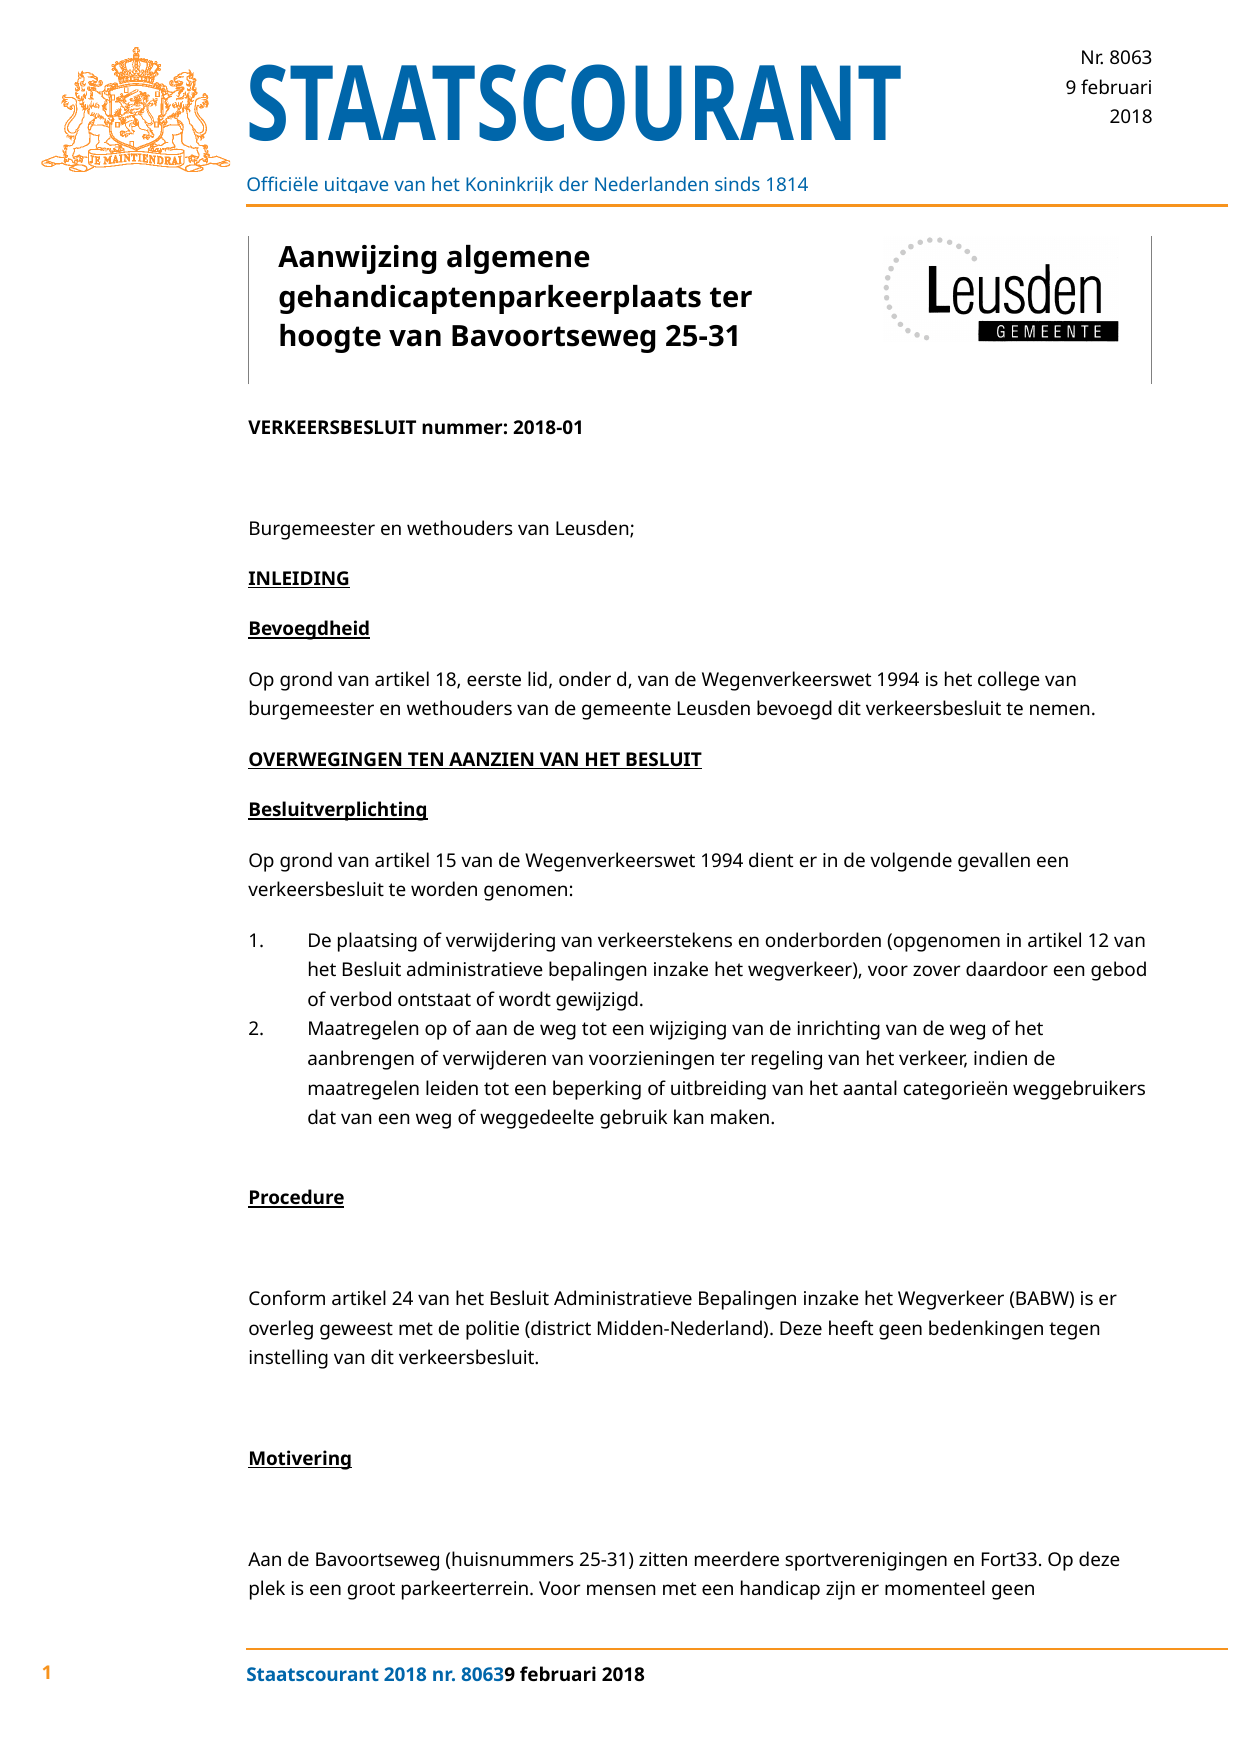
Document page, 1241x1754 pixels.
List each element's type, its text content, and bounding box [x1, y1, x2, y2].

text Op grond van artikel 15 van de Wegenverkeerswet 1994 dient er in de volgende gevallen een verkeersbesluit te worden genomen: [248, 847, 1152, 902]
text VERKEERSBESLUIT nummer: 2018-01 [248, 414, 1152, 440]
text Besluitverplichting [248, 796, 1152, 822]
picture [882, 236, 1119, 342]
text Motivering [248, 1445, 1152, 1471]
text Op grond van artikel 18, eerste lid, onder d, van de Wegenverkeerswet 1994 is het college van burgemeester en wethouders van de gemeente Leusden bevoegd dit verkeersbesluit te nemen. [248, 666, 1152, 721]
text Bevoegdheid [248, 616, 1152, 641]
table_header Aanwijzing algemene gehandicaptenparkeerplaats ter hoogte van Bavoortseweg 25-31 [249, 236, 850, 384]
text Procedure [248, 1184, 1152, 1210]
list Maatregelen op of aan de weg tot een wijziging van de inrichting van de weg of het aanbrengen of verwijderen van voorzieningen ter regeling van het verkeer, indien de maatregelen leiden tot een beperking of uitbreiding van het aantal categorieën weggebruikers dat van een weg of weggedeelte gebruik kan maken. [248, 1016, 1152, 1130]
text Aan de Bavoortseweg (huisnummers 25-31) zitten meerdere sportverenigingen en Fort33. Op deze plek is een groot parkeerterrein. Voor mensen met een handicap zijn er momenteel geen [248, 1546, 1152, 1601]
table_header [850, 236, 1151, 384]
text INLEIDING [248, 565, 1152, 591]
text Conform artikel 24 van het Besluit Administratieve Bepalingen inzake het Wegverkeer (BABW) is er overleg geweest met de politie (district Midden-Nederland). Deze heeft geen bedenkingen tegen instelling van dit verkeersbesluit. [248, 1285, 1152, 1370]
picture [41, 47, 231, 172]
text Burgemeester en wethouders van Leusden; [248, 515, 1152, 541]
text OVERWEGINGEN TEN AANZIEN VAN HET BESLUIT [248, 746, 1152, 772]
list De plaatsing of verwijdering van verkeerstekens en onderborden (opgenomen in artikel 12 van het Besluit administratieve bepalingen inzake het wegverkeer), voor zover daardoor een gebod of verbod ontstaat of wordt gewijzigd. [248, 927, 1152, 1012]
